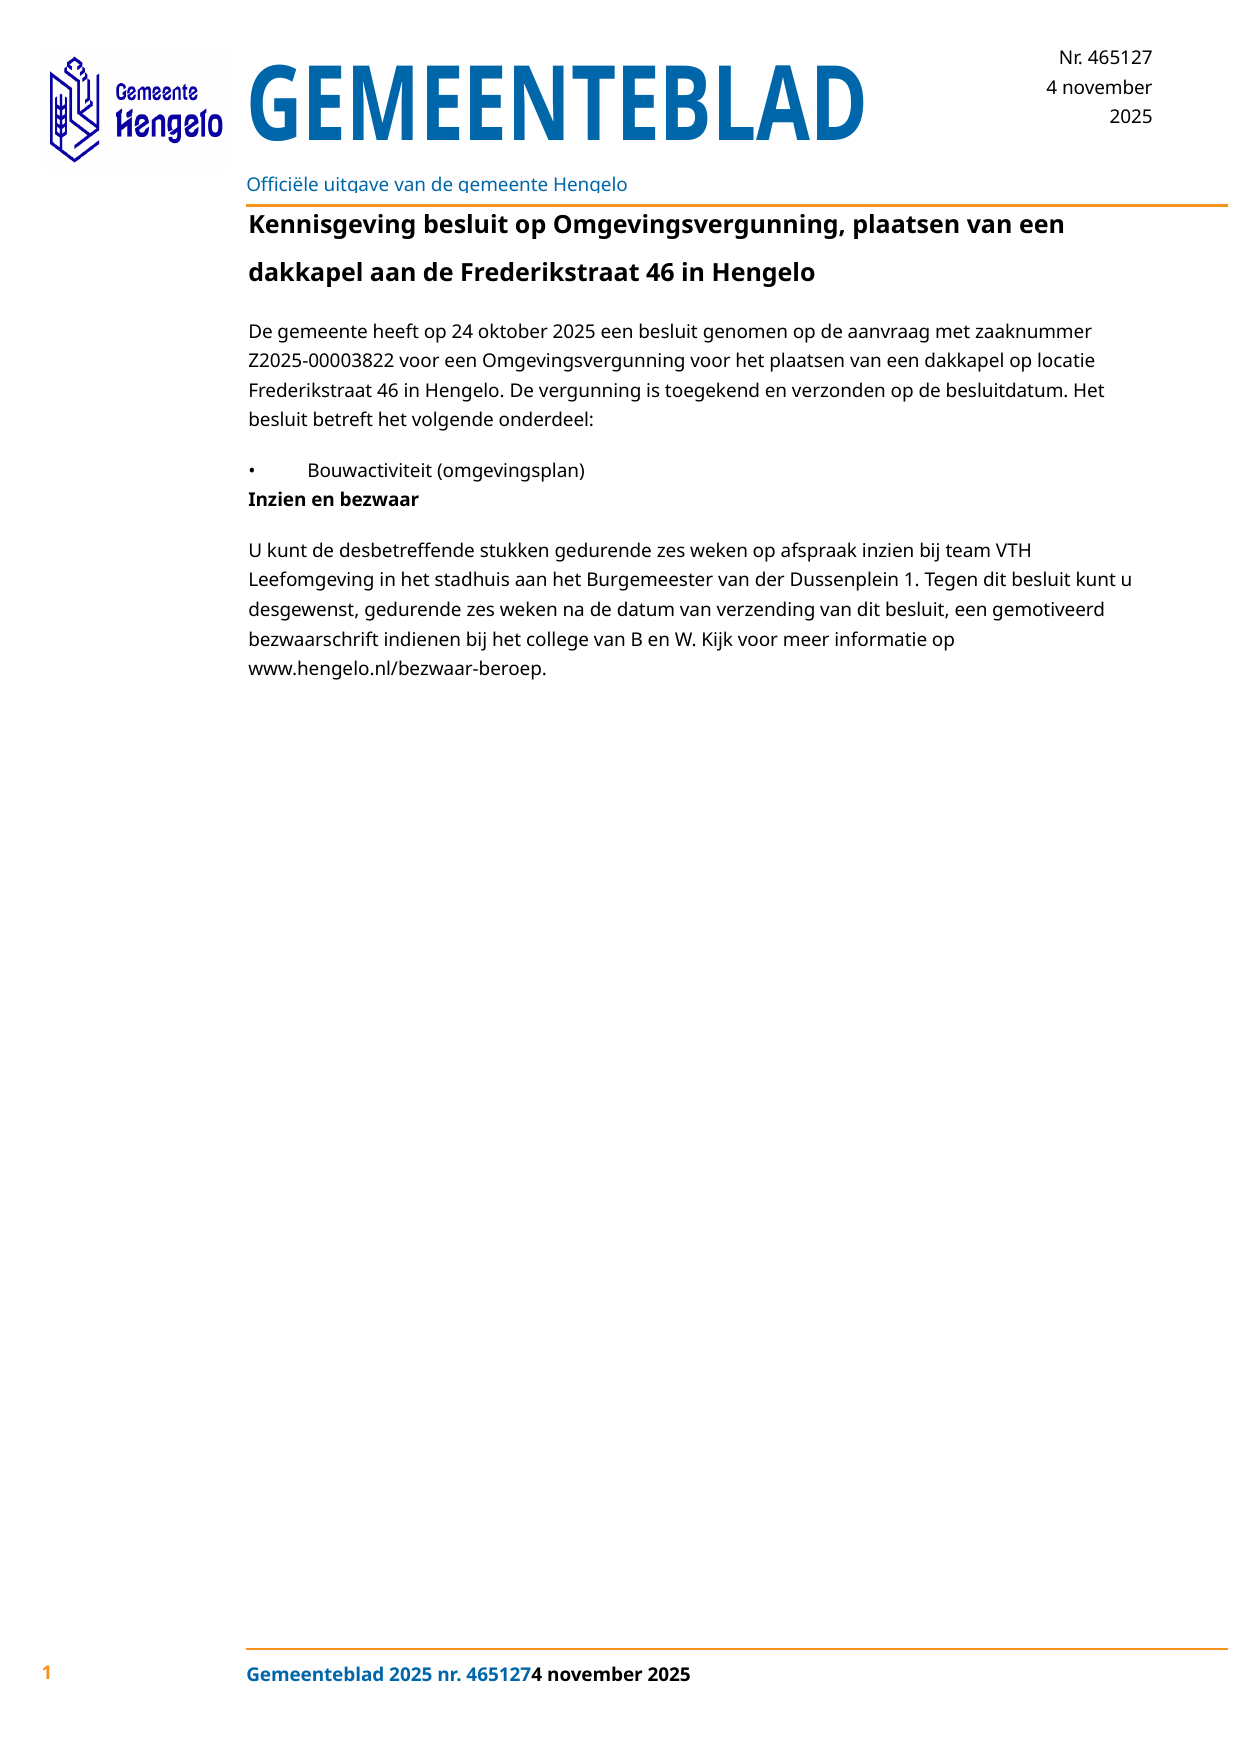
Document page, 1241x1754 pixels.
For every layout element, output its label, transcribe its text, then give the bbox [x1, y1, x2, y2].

picture [41, 47, 231, 172]
text Kennisgeving besluit op Omgevingsvergunning, plaatsen van een dakkapel aan de Frederikstraat 46 in Hengelo [248, 207, 1152, 288]
list Bouwactiviteit (omgevingsplan) [248, 457, 1152, 483]
text De gemeente heeft op 24 oktober 2025 een besluit genomen op de aanvraag met zaaknummer Z2025-00003822 voor een Omgevingsvergunning voor het plaatsen van een dakkapel op locatie Frederikstraat 46 in Hengelo. De vergunning is toegekend en verzonden op de besluitdatum. Het besluit betreft het volgende onderdeel: [248, 318, 1152, 432]
text Inzien en bezwaar [248, 487, 1152, 512]
text U kunt de desbetreffende stukken gedurende zes weken op afspraak inzien bij team VTH Leefomgeving in het stadhuis aan het Burgemeester van der Dussenplein 1. Tegen dit besluit kunt u desgewenst, gedurende zes weken na de datum van verzending van dit besluit, een gemotiveerd bezwaarschrift indienen bij het college van B en W. Kijk voor meer informatie op www.hengelo.nl/bezwaar-beroep. [248, 537, 1152, 681]
